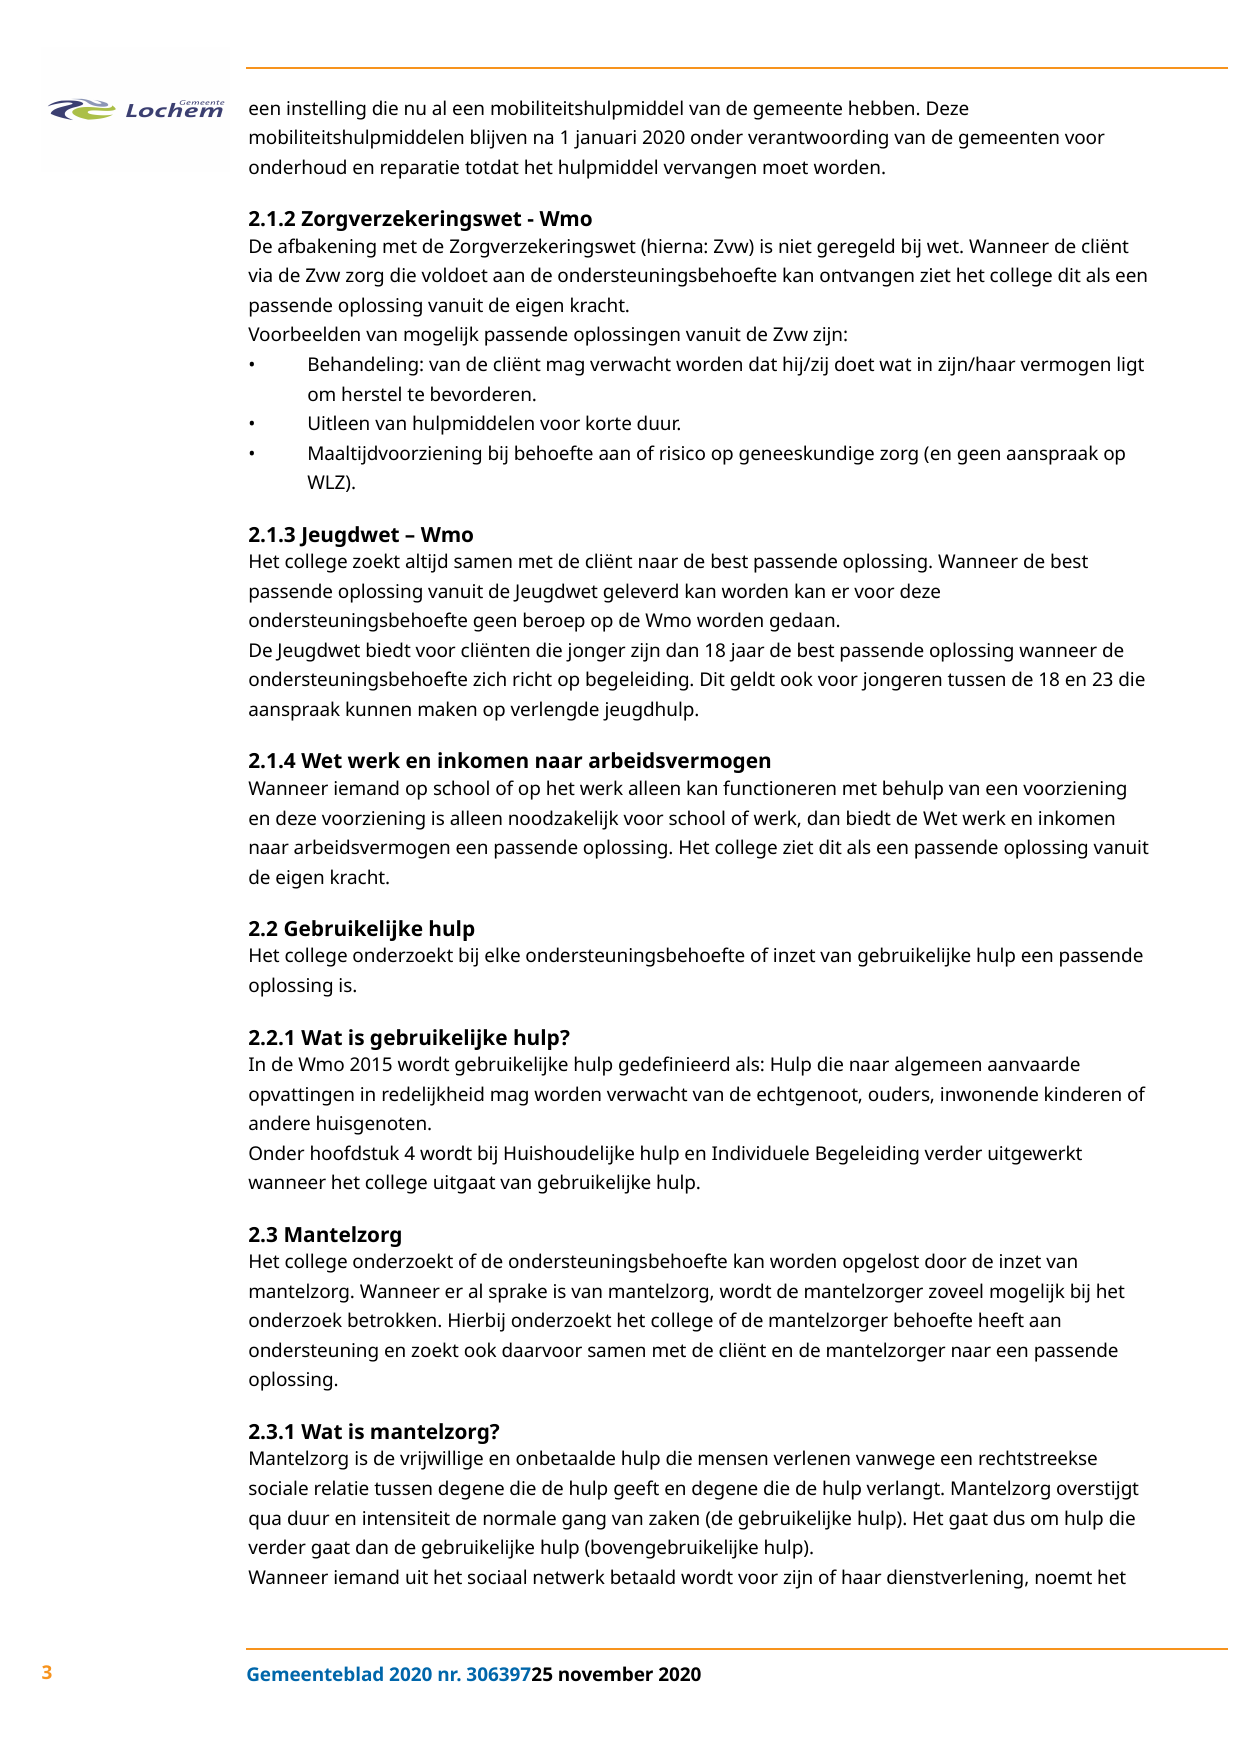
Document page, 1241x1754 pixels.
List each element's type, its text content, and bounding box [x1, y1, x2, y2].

text Het college onderzoekt of de ondersteuningsbehoefte kan worden opgelost door de inzet van mantelzorg. Wanneer er al sprake is van mantelzorg, wordt de mantelzorger zoveel mogelijk bij het onderzoek betrokken. Hierbij onderzoekt het college of de mantelzorger behoefte heeft aan ondersteuning en zoekt ook daarvoor samen met de cliënt en de mantelzorger naar een passende oplossing. [248, 1248, 1152, 1392]
picture [41, 47, 231, 172]
text een instelling die nu al een mobiliteitshulpmiddel van de gemeente hebben. Deze mobiliteitshulpmiddelen blijven na 1 januari 2020 onder verantwoording van de gemeenten voor onderhoud en reparatie totdat het hulpmiddel vervangen moet worden. [248, 95, 1152, 180]
list Uitleen van hulpmiddelen voor korte duur. [248, 410, 1152, 436]
list Behandeling: van de cliënt mag verwacht worden dat hij/zij doet wat in zijn/haar vermogen ligt om herstel te bevorderen. [248, 351, 1152, 406]
text De afbakening met de Zorgverzekeringswet (hierna: Zvw) is niet geregeld bij wet. Wanneer de cliënt via de Zvw zorg die voldoet aan de ondersteuningsbehoefte kan ontvangen ziet het college dit als een passende oplossing vanuit de eigen kracht. [248, 233, 1152, 318]
text Voorbeelden van mogelijk passende oplossingen vanuit de Zvw zijn: [248, 322, 1152, 347]
text Mantelzorg is de vrijwillige en onbetaalde hulp die mensen verlenen vanwege een rechtstreekse sociale relatie tussen degene die de hulp geeft en degene die de hulp verlangt. Mantelzorg overstijgt qua duur en intensiteit de normale gang van zaken (de gebruikelijke hulp). Het gaat dus om hulp die verder gaat dan de gebruikelijke hulp (bovengebruikelijke hulp). [248, 1446, 1152, 1560]
text 2.2.1 Wat is gebruikelijke hulp? [248, 1023, 1152, 1051]
text 2.1.4 Wet werk en inkomen naar arbeidsvermogen [248, 747, 1152, 775]
text 2.1.2 Zorgverzekeringswet - Wmo [248, 204, 1152, 233]
text 2.1.3 Jeugdwet – Wmo [248, 520, 1152, 548]
text Wanneer iemand op school of op het werk alleen kan functioneren met behulp van een voorziening en deze voorziening is alleen noodzakelijk voor school of werk, dan biedt de Wet werk en inkomen naar arbeidsvermogen een passende oplossing. Het college ziet dit als een passende oplossing vanuit de eigen kracht. [248, 775, 1152, 889]
text 2.3 Mantelzorg [248, 1220, 1152, 1248]
text 2.2 Gebruikelijke hulp [248, 914, 1152, 943]
text Onder hoofdstuk 4 wordt bij Huishoudelijke hulp en Individuele Begeleiding verder uitgewerkt wanneer het college uitgaat van gebruikelijke hulp. [248, 1140, 1152, 1195]
text In de Wmo 2015 wordt gebruikelijke hulp gedefinieerd als: Hulp die naar algemeen aanvaarde opvattingen in redelijkheid mag worden verwacht van de echtgenoot, ouders, inwonende kinderen of andere huisgenoten. [248, 1051, 1152, 1136]
text Het college onderzoekt bij elke ondersteuningsbehoefte of inzet van gebruikelijke hulp een passende oplossing is. [248, 943, 1152, 998]
text Wanneer iemand uit het sociaal netwerk betaald wordt voor zijn of haar dienstverlening, noemt het [248, 1564, 1152, 1589]
text Het college zoekt altijd samen met de cliënt naar de best passende oplossing. Wanneer de best passende oplossing vanuit de Jeugdwet geleverd kan worden kan er voor deze ondersteuningsbehoefte geen beroep op de Wmo worden gedaan. [248, 548, 1152, 633]
text De Jeugdwet biedt voor cliënten die jonger zijn dan 18 jaar de best passende oplossing wanneer de ondersteuningsbehoefte zich richt op begeleiding. Dit geldt ook voor jongeren tussen de 18 en 23 die aanspraak kunnen maken op verlengde jeugdhulp. [248, 637, 1152, 722]
text 2.3.1 Wat is mantelzorg? [248, 1417, 1152, 1446]
list Maaltijdvoorziening bij behoefte aan of risico op geneeskundige zorg (en geen aanspraak op WLZ). [248, 440, 1152, 495]
